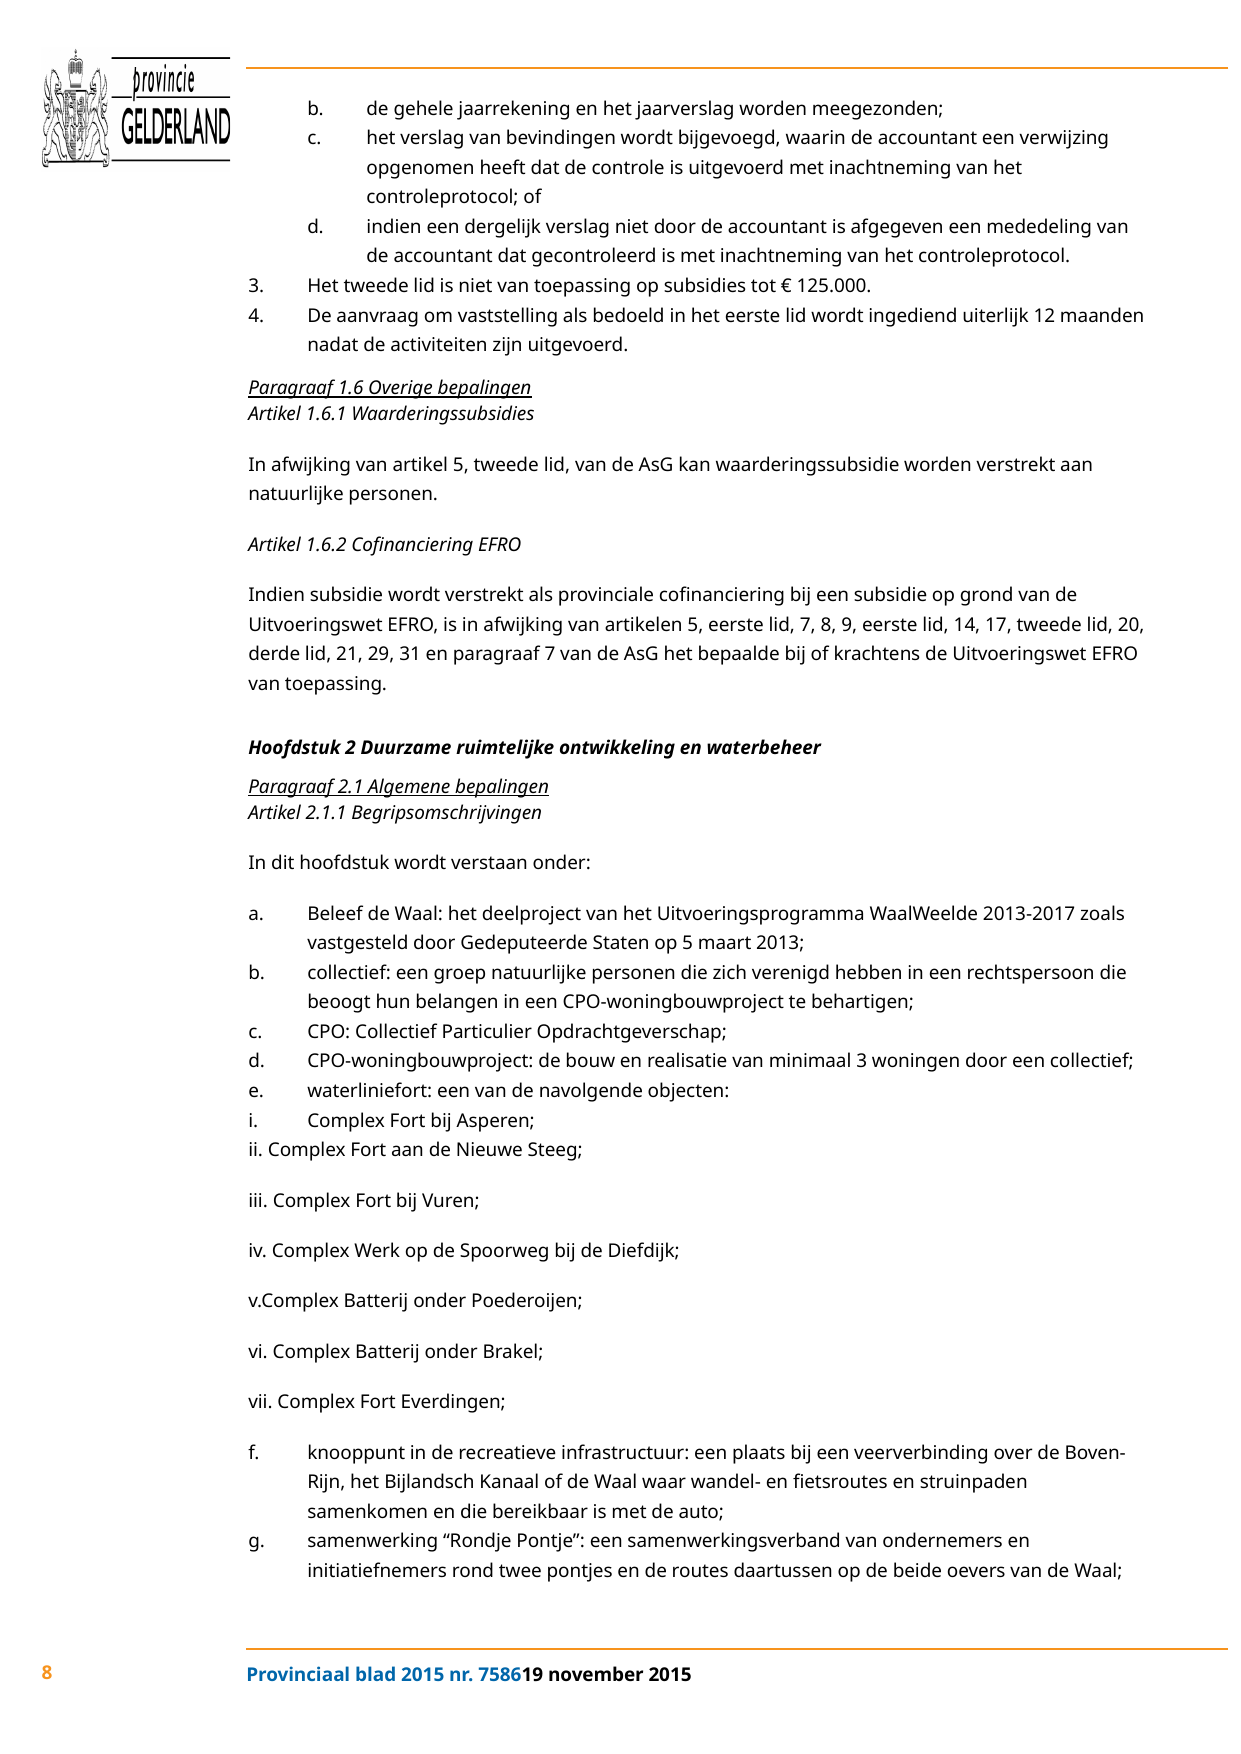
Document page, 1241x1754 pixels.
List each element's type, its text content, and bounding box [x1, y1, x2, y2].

text vii. Complex Fort Everdingen; [248, 1388, 1152, 1414]
picture [41, 47, 231, 172]
list De aanvraag om vaststelling als bedoeld in het eerste lid wordt ingediend uiterlijk 12 maanden nadat de activiteiten zijn uitgevoerd. [248, 302, 1152, 357]
list collectief: een groep natuurlijke personen die zich verenigd hebben in een rechtspersoon die beoogt hun belangen in een CPO-woningbouwproject te behartigen; [248, 959, 1152, 1014]
text iv. Complex Werk op de Spoorweg bij de Diefdijk; [248, 1237, 1152, 1263]
text Indien subsidie wordt verstrekt als provinciale cofinanciering bij een subsidie op grond van de Uitvoeringswet EFRO, is in afwijking van artikelen 5, eerste lid, 7, 8, 9, eerste lid, 14, 17, tweede lid, 20, derde lid, 21, 29, 31 en paragraaf 7 van de AsG het bepaalde bij of krachtens de Uitvoeringswet EFRO van toepassing. [248, 581, 1152, 696]
list de gehele jaarrekening en het jaarverslag worden meegezonden; [307, 95, 1152, 121]
text Artikel 1.6.2 Cofinanciering EFRO [248, 531, 1152, 556]
text Hoofdstuk 2 Duurzame ruimtelijke ontwikkeling en waterbeheer [248, 734, 1152, 759]
text Paragraaf 1.6 Overige bepalingen [248, 374, 1152, 400]
list het verslag van bevindingen wordt bijgevoegd, waarin de accountant een verwijzing opgenomen heeft dat de controle is uitgevoerd met inachtneming van het controleprotocol; of [307, 124, 1152, 209]
text iii. Complex Fort bij Vuren; [248, 1187, 1152, 1212]
list CPO: Collectief Particulier Opdrachtgeverschap; [248, 1018, 1152, 1044]
text vi. Complex Batterij onder Brakel; [248, 1338, 1152, 1364]
text v.Complex Batterij onder Poederoijen; [248, 1288, 1152, 1313]
list Het tweede lid is niet van toepassing op subsidies tot € 125.000. [248, 272, 1152, 298]
text Paragraaf 2.1 Algemene bepalingen [248, 773, 1152, 799]
text ii. Complex Fort aan de Nieuwe Steeg; [248, 1136, 1152, 1162]
list Beleef de Waal: het deelproject van het Uitvoeringsprogramma WaalWeelde 2013-2017 zoals vastgesteld door Gedeputeerde Staten op 5 maart 2013; [248, 900, 1152, 955]
list Complex Fort bij Asperen; [248, 1107, 1152, 1132]
text Artikel 1.6.1 Waarderingssubsidies [248, 400, 1152, 426]
list samenwerking “Rondje Pontje”: een samenwerkingsverband van ondernemers en initiatiefnemers rond twee pontjes en de routes daartussen op de beide oevers van de Waal; [248, 1528, 1152, 1583]
list CPO-woningbouwproject: de bouw en realisatie van minimaal 3 woningen door een collectief; [248, 1048, 1152, 1073]
text In afwijking van artikel 5, tweede lid, van de AsG kan waarderingssubsidie worden verstrekt aan natuurlijke personen. [248, 451, 1152, 506]
list indien een dergelijk verslag niet door de accountant is afgegeven een mededeling van de accountant dat gecontroleerd is met inachtneming van het controleprotocol. [307, 213, 1152, 268]
text Artikel 2.1.1 Begripsomschrijvingen [248, 799, 1152, 824]
text In dit hoofdstuk wordt verstaan onder: [248, 849, 1152, 875]
list waterliniefort: een van de navolgende objecten: [248, 1077, 1152, 1103]
list knooppunt in de recreatieve infrastructuur: een plaats bij een veerverbinding over de Boven-Rijn, het Bijlandsch Kanaal of de Waal waar wandel- en fietsroutes en struinpaden samenkomen en die bereikbaar is met de auto; [248, 1439, 1152, 1524]
